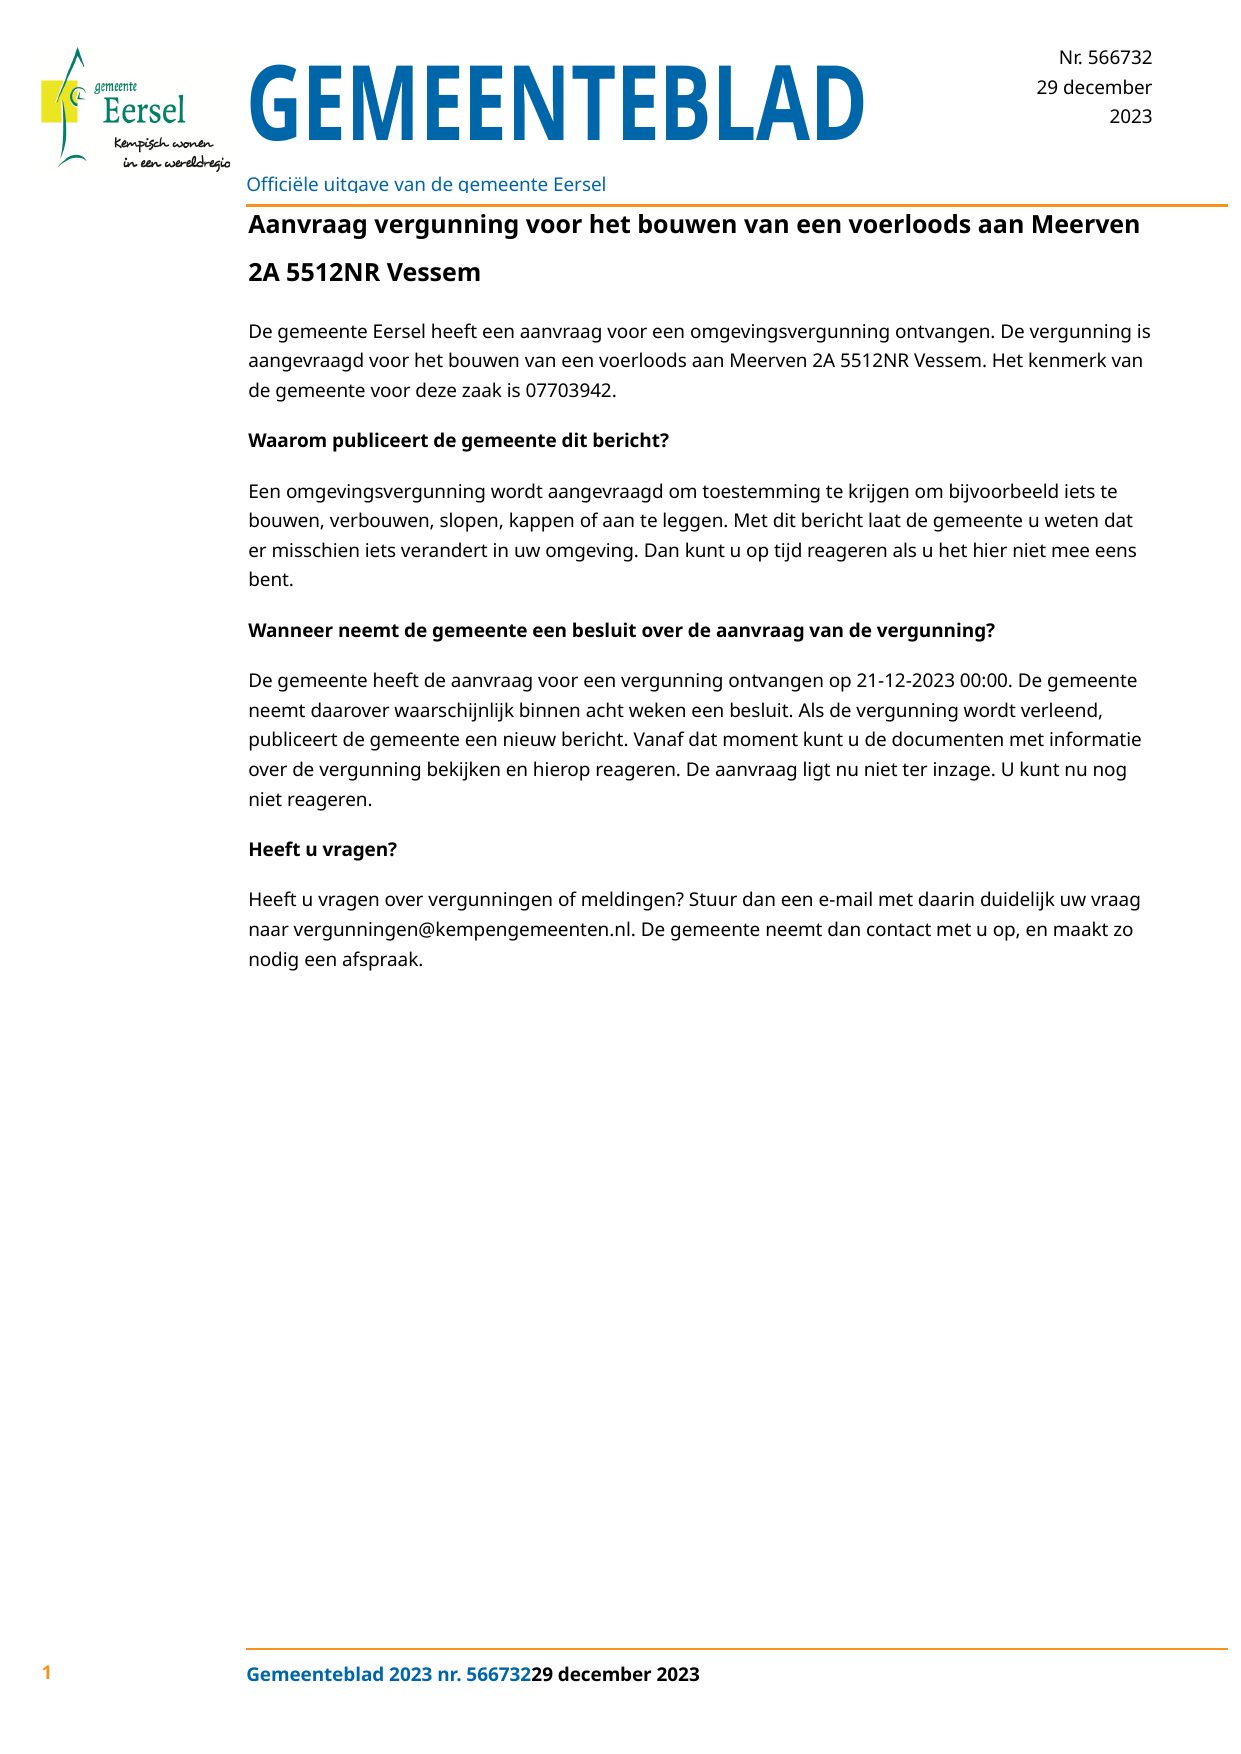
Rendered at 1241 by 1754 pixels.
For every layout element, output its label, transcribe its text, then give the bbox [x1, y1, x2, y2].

text De gemeente Eersel heeft een aanvraag voor een omgevingsvergunning ontvangen. De vergunning is aangevraagd voor het bouwen van een voerloods aan Meerven 2A 5512NR Vessem. Het kenmerk van de gemeente voor deze zaak is 07703942. [248, 318, 1152, 403]
text De gemeente heeft de aanvraag voor een vergunning ontvangen op 21-12-2023 00:00. De gemeente neemt daarover waarschijnlijk binnen acht weken een besluit. Als de vergunning wordt verleend, publiceert de gemeente een nieuw bericht. Vanaf dat moment kunt u de documenten met informatie over de vergunning bekijken en hierop reageren. De aanvraag ligt nu niet ter inzage. U kunt nu nog niet reageren. [248, 667, 1152, 812]
text Aanvraag vergunning voor het bouwen van een voerloods aan Meerven 2A 5512NR Vessem [248, 207, 1152, 288]
text Heeft u vragen over vergunningen of meldingen? Stuur dan een e-mail met daarin duidelijk uw vraag naar vergunningen@kempengemeenten.nl. De gemeente neemt dan contact met u op, en maakt zo nodig een afspraak. [248, 887, 1152, 972]
text Wanneer neemt de gemeente een besluit over de aanvraag van de vergunning? [248, 617, 1152, 643]
text Heeft u vragen? [248, 836, 1152, 862]
text Een omgevingsvergunning wordt aangevraagd om toestemming te krijgen om bijvoorbeeld iets te bouwen, verbouwen, slopen, kappen of aan te leggen. Met dit bericht laat de gemeente u weten dat er misschien iets verandert in uw omgeving. Dan kunt u op tijd reageren als u het hier niet mee eens bent. [248, 478, 1152, 592]
picture [41, 47, 231, 172]
text Waarom publiceert de gemeente dit bericht? [248, 427, 1152, 453]
